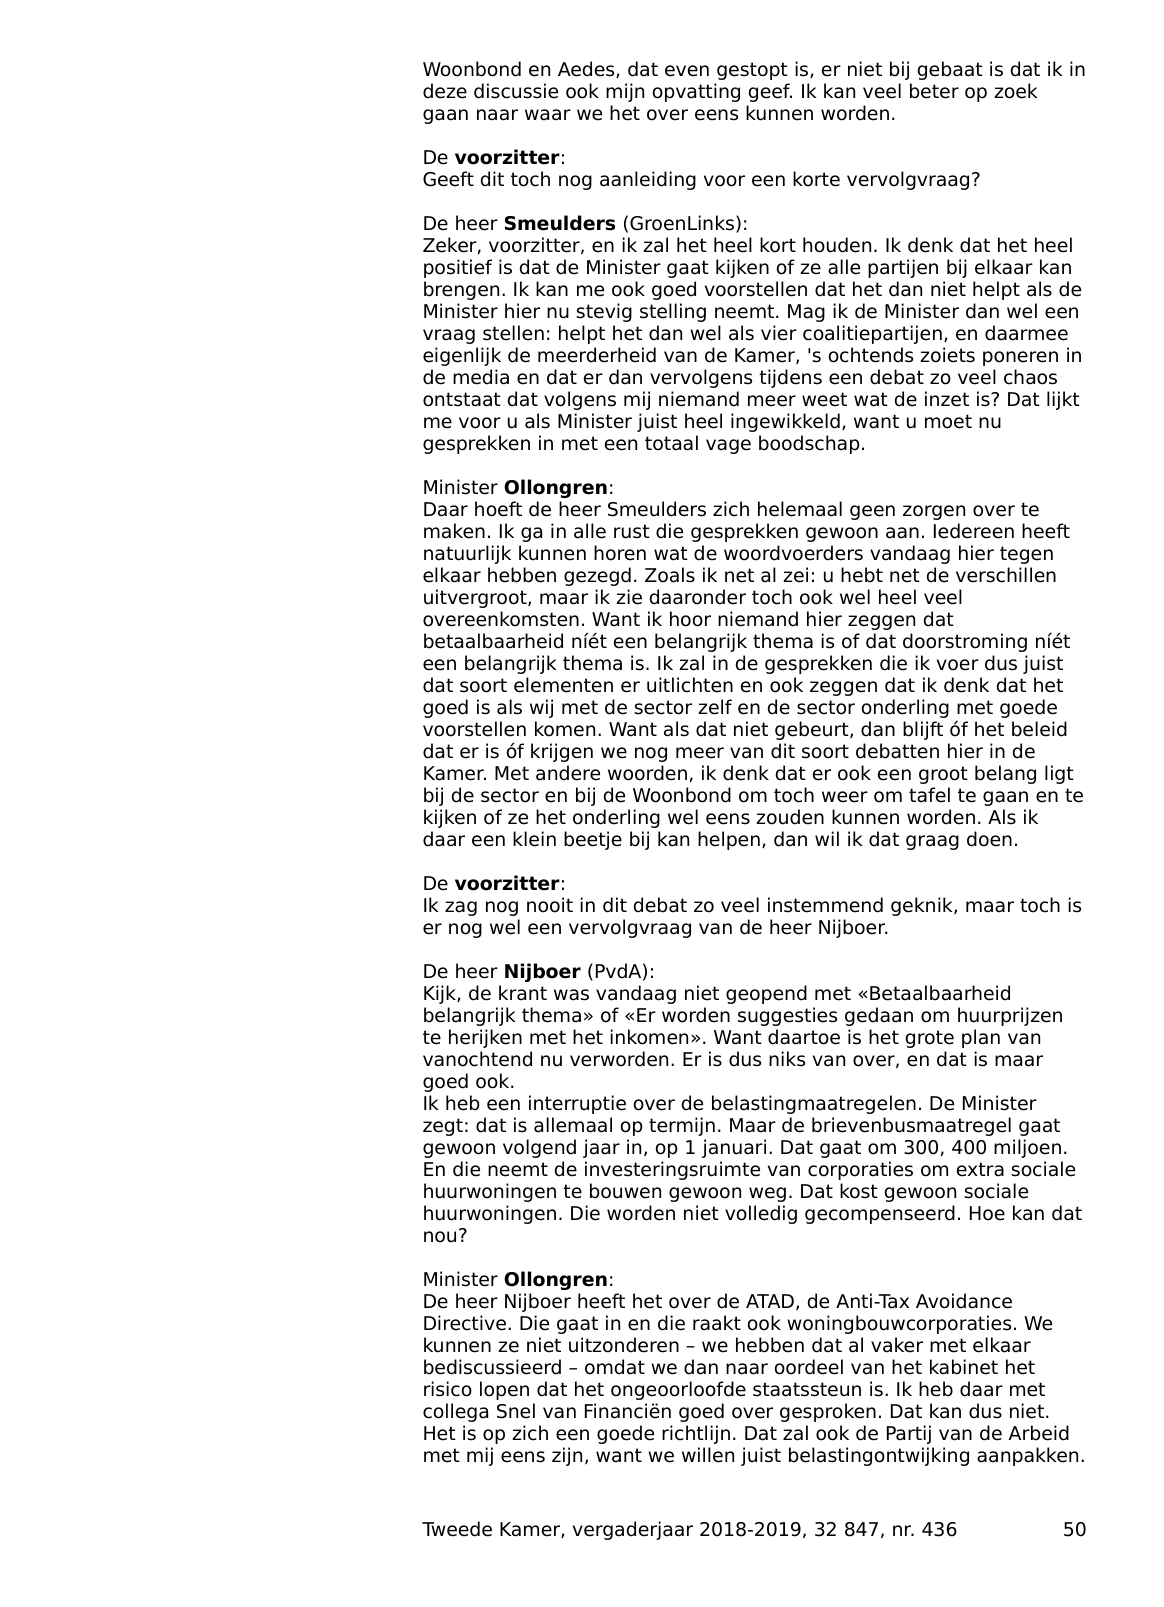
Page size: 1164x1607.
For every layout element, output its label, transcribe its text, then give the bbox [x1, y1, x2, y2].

text Ik heb een interruptie over de belastingmaatregelen. De Minister zegt: dat is allemaal op termijn. Maar de brievenbusmaatregel gaat gewoon volgend jaar in, op 1 januari. Dat gaat om 300, 400 miljoen. En die neemt de investeringsruimte van corporaties om extra sociale huurwoningen te bouwen gewoon weg. Dat kost gewoon sociale huurwoningen. Die worden niet volledig gecompenseerd. Hoe kan dat nou? [422, 1093, 1087, 1247]
text De heer Nijboer (PvdA): [422, 961, 1087, 983]
text Woonbond en Aedes, dat even gestopt is, er niet bij gebaat is dat ik in deze discussie ook mijn opvatting geef. Ik kan veel beter op zoek gaan naar waar we het over eens kunnen worden. [422, 59, 1087, 125]
text De voorzitter: [422, 873, 1087, 895]
text De heer Nijboer heeft het over de ATAD, de Anti-Tax Avoidance Directive. Die gaat in en die raakt ook woningbouwcorporaties. We kunnen ze niet uitzonderen – we hebben dat al vaker met elkaar bediscussieerd – omdat we dan naar oordeel van het kabinet het risico lopen dat het ongeoorloofde staatssteun is. Ik heb daar met collega Snel van Financiën goed over gesproken. Dat kan dus niet. Het is op zich een goede richtlijn. Dat zal ook de Partij van de Arbeid met mij eens zijn, want we willen juist belastingontwijking aanpakken. [422, 1291, 1087, 1467]
text Zeker, voorzitter, en ik zal het heel kort houden. Ik denk dat het heel positief is dat de Minister gaat kijken of ze alle partijen bij elkaar kan brengen. Ik kan me ook goed voorstellen dat het dan niet helpt als de Minister hier nu stevig stelling neemt. Mag ik de Minister dan wel een vraag stellen: helpt het dan wel als vier coalitiepartijen, en daarmee eigenlijk de meerderheid van de Kamer, 's ochtends zoiets poneren in de media en dat er dan vervolgens tijdens een debat zo veel chaos ontstaat dat volgens mij niemand meer weet wat de inzet is? Dat lijkt me voor u als Minister juist heel ingewikkeld, want u moet nu gesprekken in met een totaal vage boodschap. [422, 235, 1087, 455]
text De voorzitter: [422, 147, 1087, 169]
text Minister Ollongren: [422, 1269, 1087, 1291]
text Minister Ollongren: [422, 477, 1087, 499]
text Ik zag nog nooit in dit debat zo veel instemmend geknik, maar toch is er nog wel een vervolgvraag van de heer Nijboer. [422, 895, 1087, 939]
text Daar hoeft de heer Smeulders zich helemaal geen zorgen over te maken. Ik ga in alle rust die gesprekken gewoon aan. Iedereen heeft natuurlijk kunnen horen wat de woordvoerders vandaag hier tegen elkaar hebben gezegd. Zoals ik net al zei: u hebt net de verschillen uitvergroot, maar ik zie daaronder toch ook wel heel veel overeenkomsten. Want ik hoor niemand hier zeggen dat betaalbaarheid níét een belangrijk thema is of dat doorstroming níét een belangrijk thema is. Ik zal in de gesprekken die ik voer dus juist dat soort elementen er uitlichten en ook zeggen dat ik denk dat het goed is als wij met de sector zelf en de sector onderling met goede voorstellen komen. Want als dat niet gebeurt, dan blijft óf het beleid dat er is óf krijgen we nog meer van dit soort debatten hier in de Kamer. Met andere woorden, ik denk dat er ook een groot belang ligt bij de sector en bij de Woonbond om toch weer om tafel te gaan en te kijken of ze het onderling wel eens zouden kunnen worden. Als ik daar een klein beetje bij kan helpen, dan wil ik dat graag doen. [422, 499, 1087, 851]
text Geeft dit toch nog aanleiding voor een korte vervolgvraag? [422, 169, 1087, 191]
text De heer Smeulders (GroenLinks): [422, 213, 1087, 235]
text Kijk, de krant was vandaag niet geopend met «Betaalbaarheid belangrijk thema» of «Er worden suggesties gedaan om huurprijzen te herijken met het inkomen». Want daartoe is het grote plan van vanochtend nu verworden. Er is dus niks van over, en dat is maar goed ook. [422, 983, 1087, 1093]
